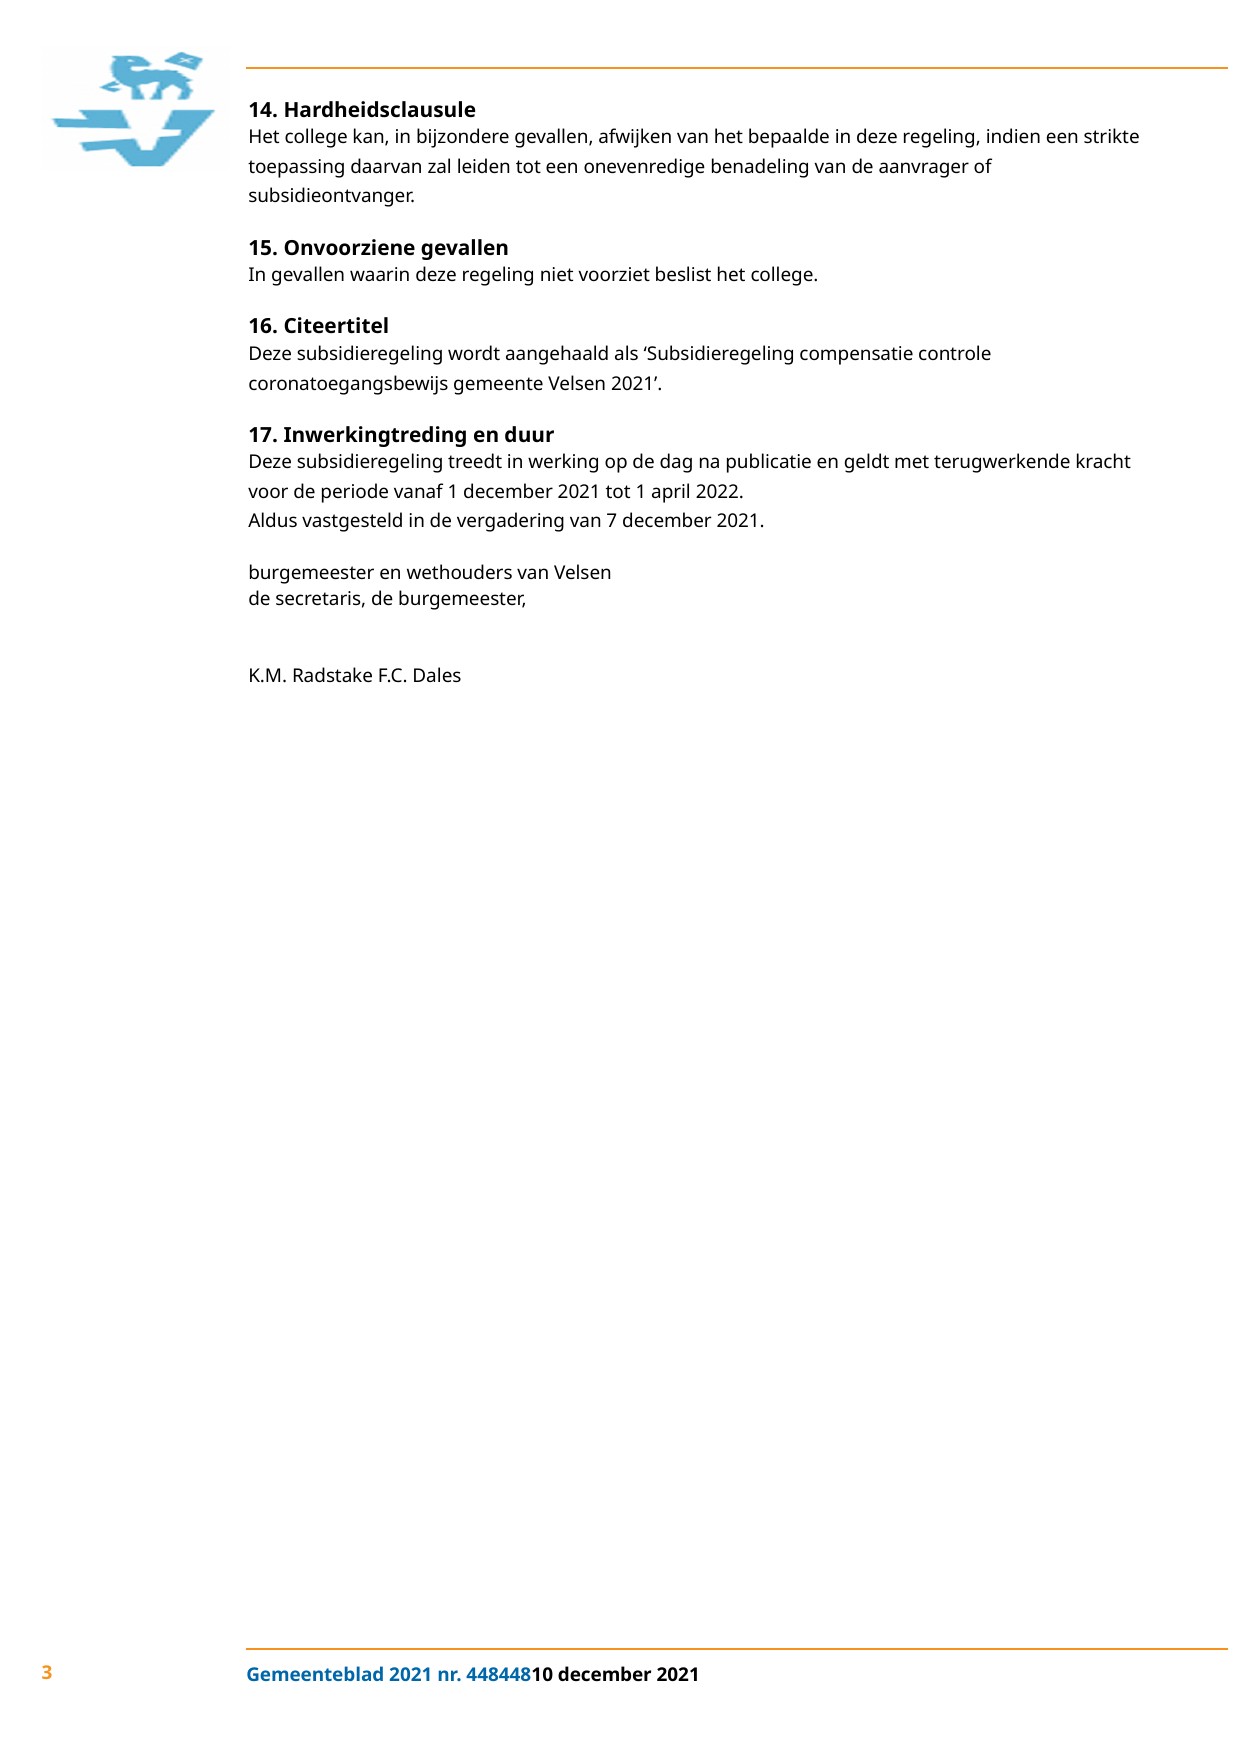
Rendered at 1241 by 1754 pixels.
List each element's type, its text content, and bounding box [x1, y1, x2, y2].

text Deze subsidieregeling treedt in werking op de dag na publicatie en geldt met terugwerkende kracht voor de periode vanaf 1 december 2021 tot 1 april 2022. [248, 448, 1152, 504]
text Aldus vastgesteld in de vergadering van 7 december 2021. [248, 508, 1152, 533]
text Het college kan, in bijzondere gevallen, afwijken van het bepaalde in deze regeling, indien een strikte toepassing daarvan zal leiden tot een onevenredige benadeling van de aanvrager of subsidieontvanger. [248, 123, 1152, 208]
text Deze subsidieregeling wordt aangehaald als ‘Subsidieregeling compensatie controle coronatoegangsbewijs gemeente Velsen 2021’. [248, 340, 1152, 395]
picture [41, 47, 231, 172]
text 14. Hardheidsclausule [248, 95, 1152, 123]
text burgemeester en wethouders van Velsen [248, 559, 1152, 585]
text 16. Citeertitel [248, 312, 1152, 340]
text 15. Onvoorziene gevallen [248, 233, 1152, 261]
text In gevallen waarin deze regeling niet voorziet beslist het college. [248, 261, 1152, 287]
text de secretaris, de burgemeester, [248, 585, 1152, 611]
text K.M. Radstake F.C. Dales [248, 662, 1152, 688]
text 17. Inwerkingtreding en duur [248, 420, 1152, 448]
